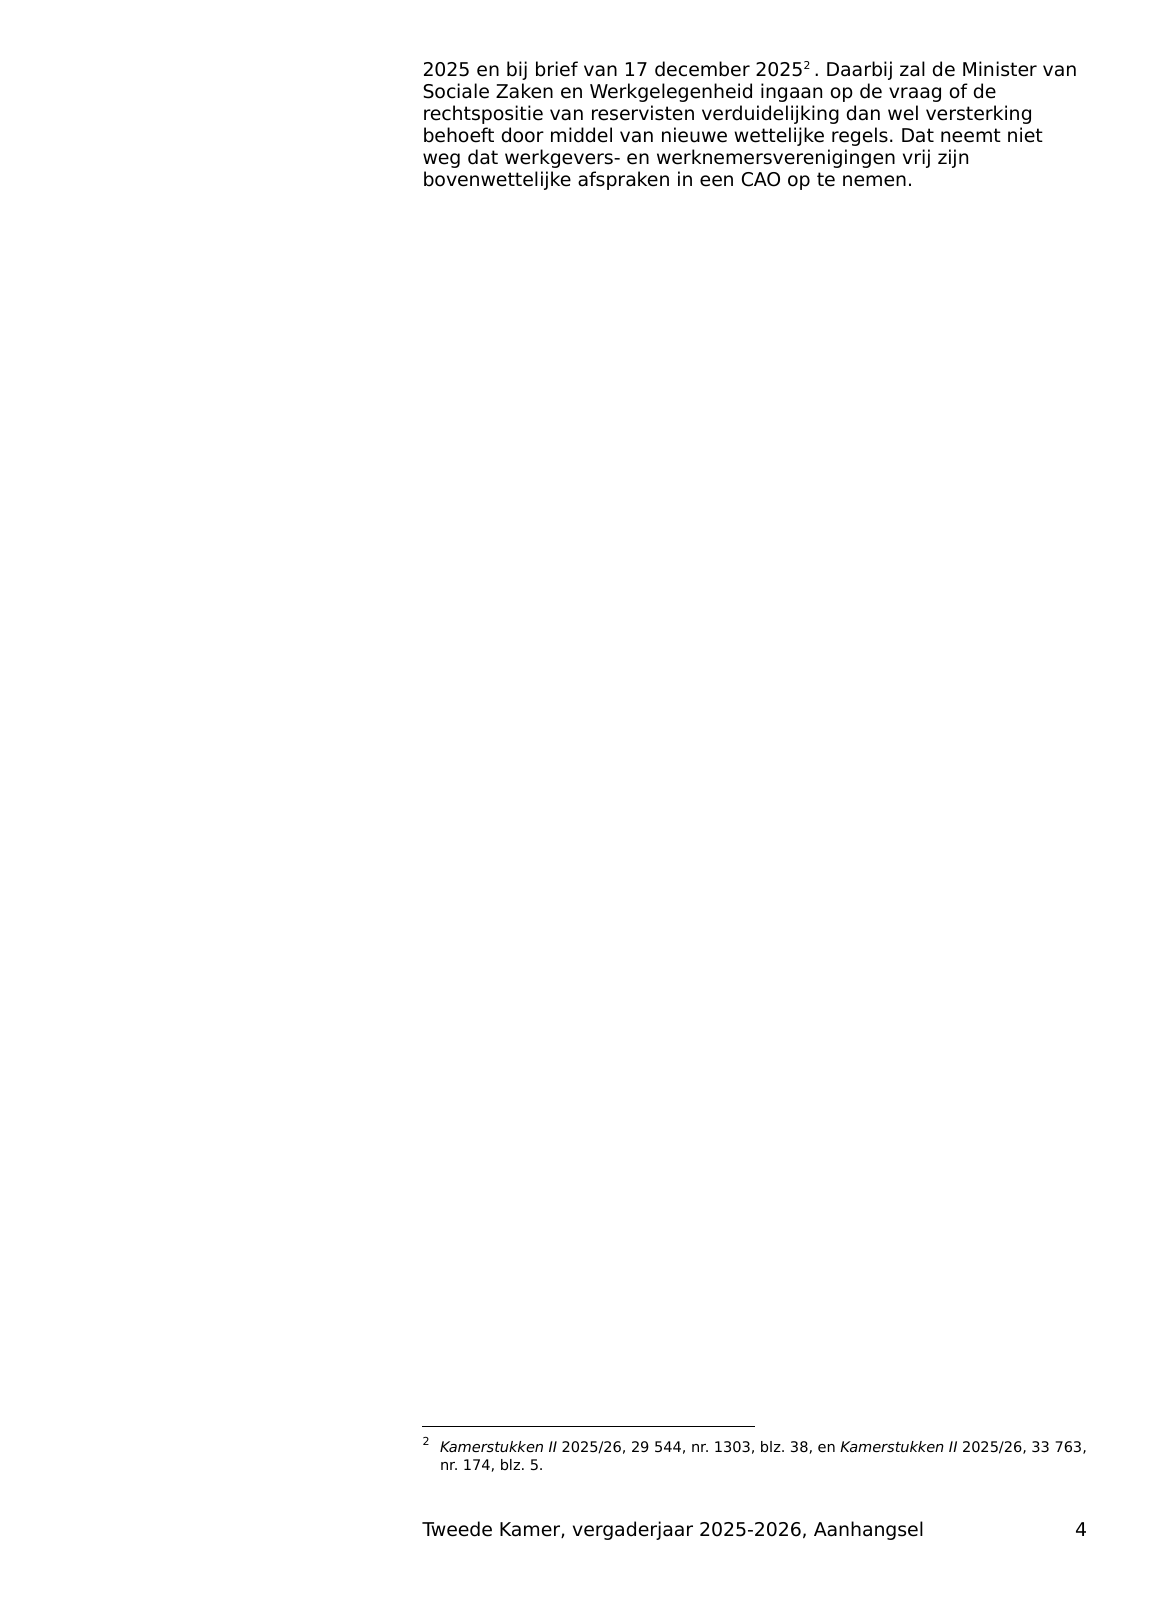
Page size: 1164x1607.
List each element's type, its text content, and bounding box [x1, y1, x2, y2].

text Kamerstukken II 2025/26, 29 544, nr. 1303, blz. 38, en Kamerstukken II 2025/26, 33 763, nr. 174, blz. 5. [422, 1435, 1087, 1474]
text 2025 en bij brief van 17 december 2025. Daarbij zal de Minister van Sociale Zaken en Werkgelegenheid ingaan op de vraag of de rechtspositie van reservisten verduidelijking dan wel versterking behoeft door middel van nieuwe wettelijke regels. Dat neemt niet weg dat werkgevers- en werknemersverenigingen vrij zijn bovenwettelijke afspraken in een CAO op te nemen. [422, 59, 1087, 191]
